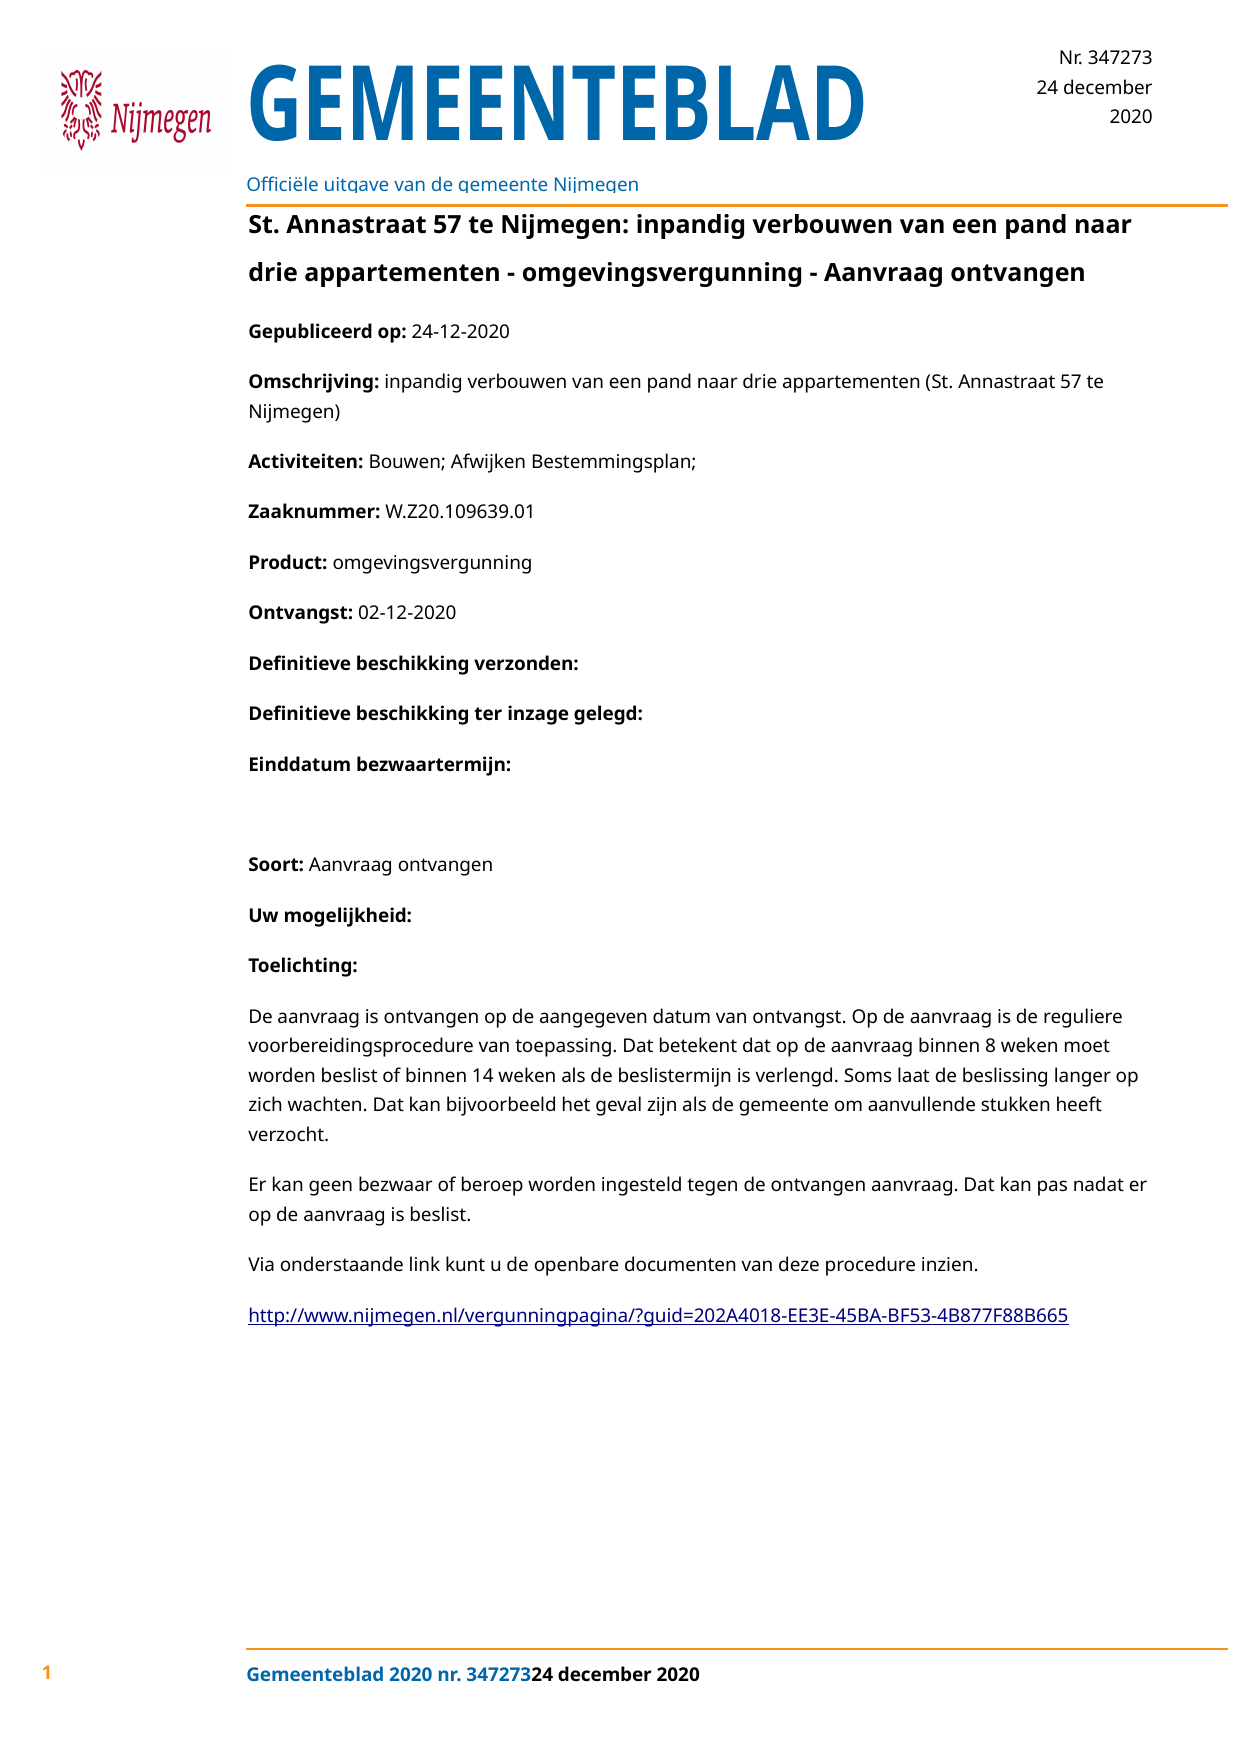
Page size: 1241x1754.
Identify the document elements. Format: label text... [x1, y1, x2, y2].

text Omschrijving: inpandig verbouwen van een pand naar drie appartementen (St. Annastraat 57 te Nijmegen) [248, 368, 1152, 424]
picture [41, 47, 231, 172]
text St. Annastraat 57 te Nijmegen: inpandig verbouwen van een pand naar drie appartementen - omgevingsvergunning - Aanvraag ontvangen [248, 207, 1152, 288]
text http://www.nijmegen.nl/vergunningpagina/?guid=202A4018-EE3E-45BA-BF53-4B877F88B665 [248, 1302, 1152, 1328]
text Soort: Aanvraag ontvangen [248, 852, 1152, 877]
text Ontvangst: 02-12-2020 [248, 599, 1152, 625]
text Zaaknummer: W.Z20.109639.01 [248, 499, 1152, 524]
text Definitieve beschikking verzonden: [248, 650, 1152, 676]
text Einddatum bezwaartermijn: [248, 751, 1152, 777]
text Activiteiten: Bouwen; Afwijken Bestemmingsplan; [248, 448, 1152, 474]
text Product: omgevingsvergunning [248, 549, 1152, 575]
text Gepubliceerd op: 24-12-2020 [248, 318, 1152, 344]
text Definitieve beschikking ter inzage gelegd: [248, 700, 1152, 726]
text Er kan geen bezwaar of beroep worden ingesteld tegen de ontvangen aanvraag. Dat kan pas nadat er op de aanvraag is beslist. [248, 1172, 1152, 1227]
text De aanvraag is ontvangen op de aangegeven datum van ontvangst. Op de aanvraag is de reguliere voorbereidingsprocedure van toepassing. Dat betekent dat op de aanvraag binnen 8 weken moet worden beslist of binnen 14 weken als de beslistermijn is verlengd. Soms laat de beslissing langer op zich wachten. Dat kan bijvoorbeeld het geval zijn als de gemeente om aanvullende stukken heeft verzocht. [248, 1003, 1152, 1147]
text Via onderstaande link kunt u de openbare documenten van deze procedure inzien. [248, 1252, 1152, 1277]
text Uw mogelijkheid: [248, 902, 1152, 928]
text Toelichting: [248, 952, 1152, 978]
